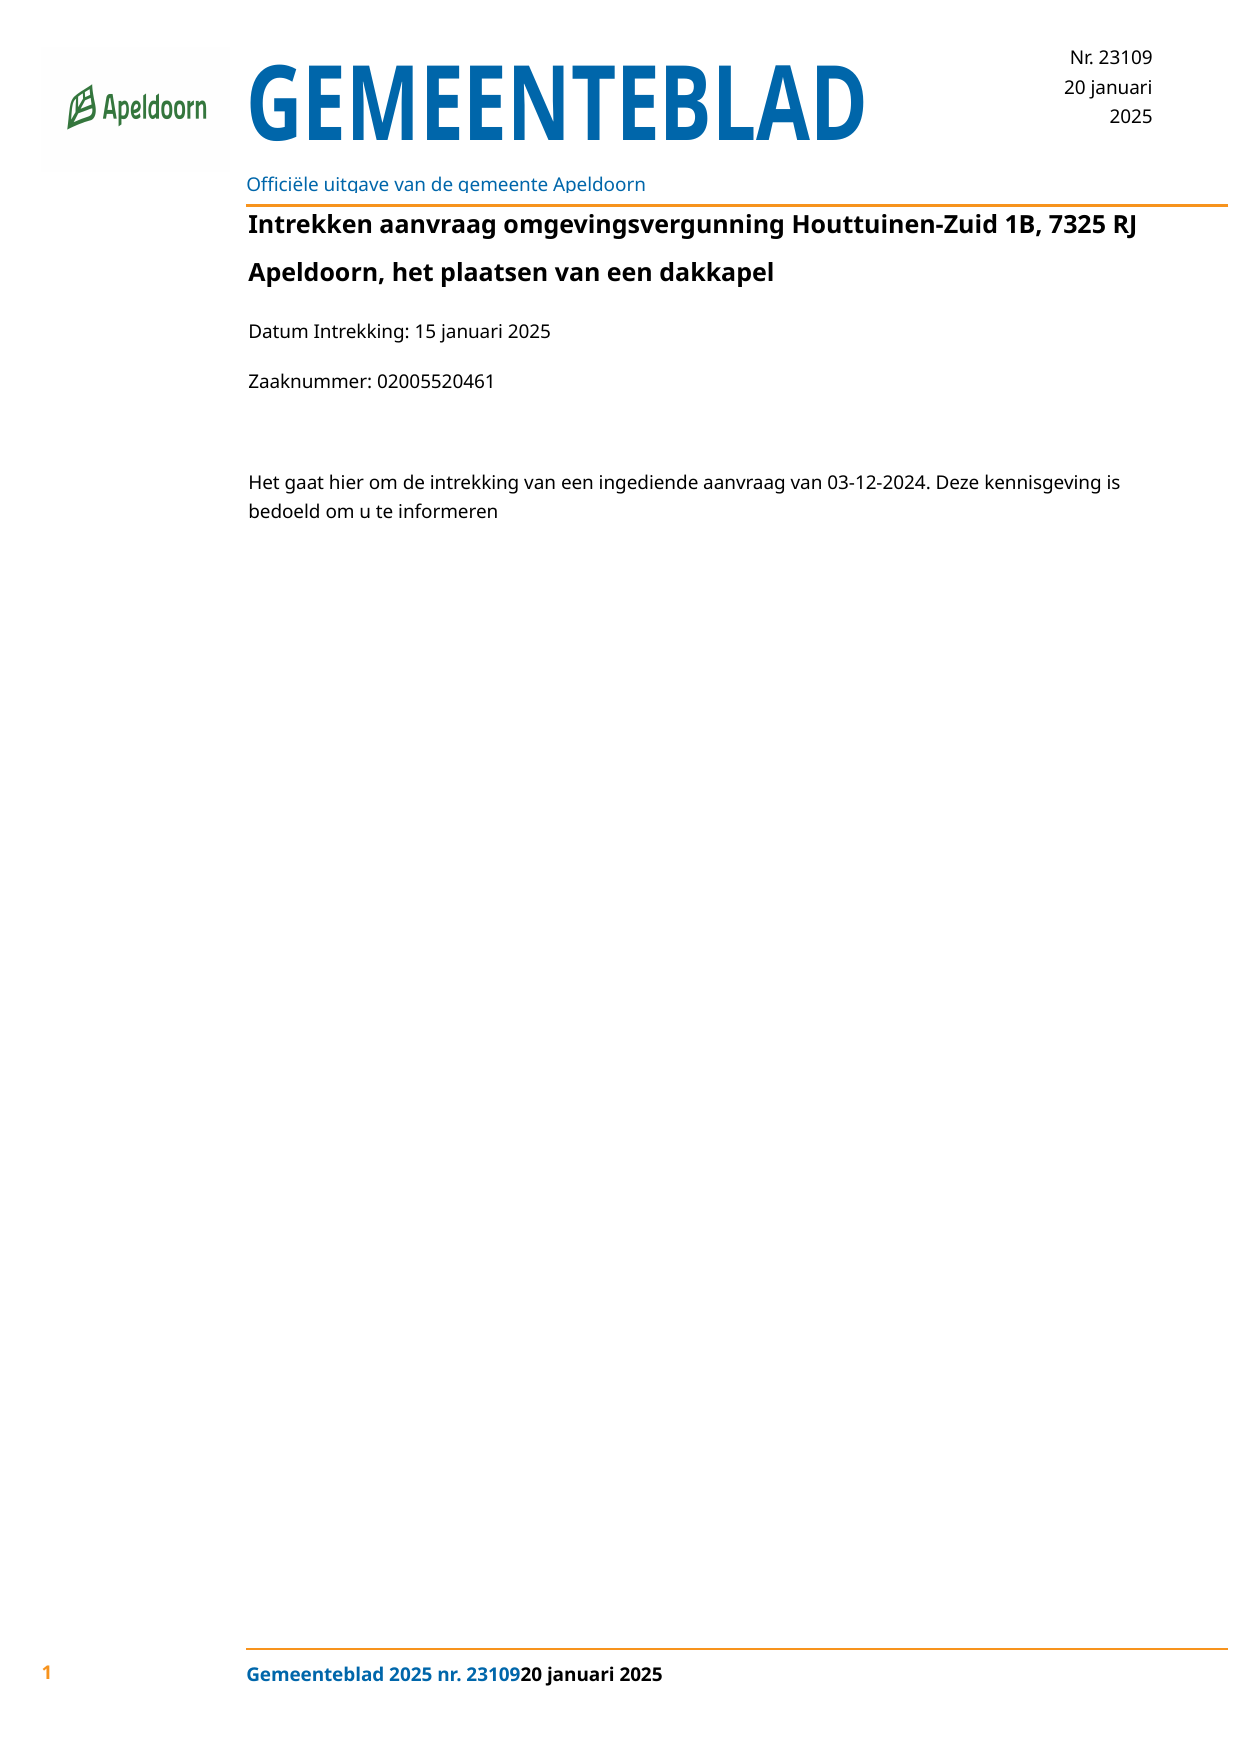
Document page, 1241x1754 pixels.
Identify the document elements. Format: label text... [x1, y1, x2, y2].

text Zaaknummer: 02005520461 [248, 368, 1152, 394]
text Datum Intrekking: 15 januari 2025 [248, 318, 1152, 344]
picture [41, 47, 231, 172]
text Intrekken aanvraag omgevingsvergunning Houttuinen-Zuid 1B, 7325 RJ Apeldoorn, het plaatsen van een dakkapel [248, 207, 1152, 288]
text Het gaat hier om de intrekking van een ingediende aanvraag van 03-12-2024. Deze kennisgeving is bedoeld om u te informeren [248, 469, 1152, 524]
